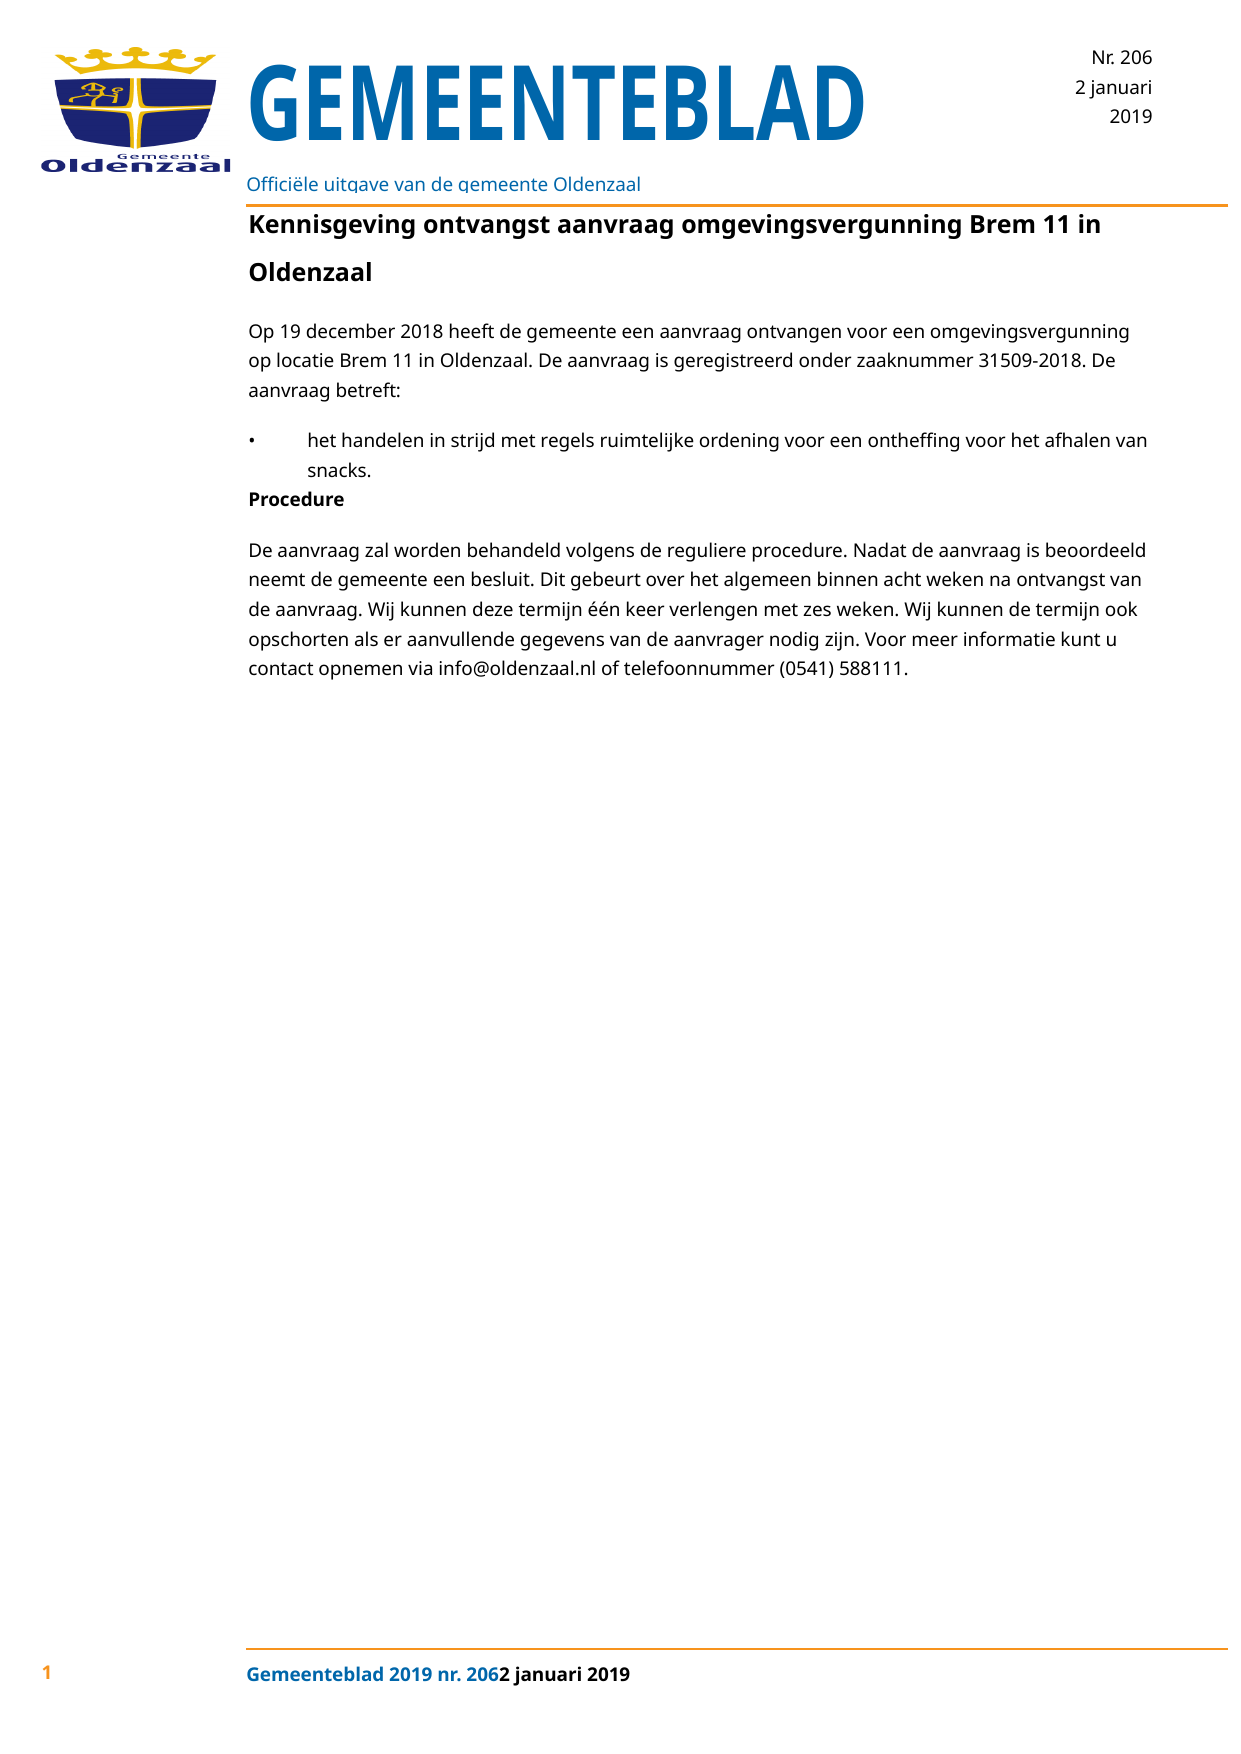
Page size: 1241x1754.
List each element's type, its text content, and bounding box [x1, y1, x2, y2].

text Procedure [248, 487, 1152, 512]
text De aanvraag zal worden behandeld volgens de reguliere procedure. Nadat de aanvraag is beoordeeld neemt de gemeente een besluit. Dit gebeurt over het algemeen binnen acht weken na ontvangst van de aanvraag. Wij kunnen deze termijn één keer verlengen met zes weken. Wij kunnen de termijn ook opschorten als er aanvullende gegevens van de aanvrager nodig zijn. Voor meer informatie kunt u contact opnemen via info@oldenzaal.nl of telefoonnummer (0541) 588111. [248, 537, 1152, 681]
text Op 19 december 2018 heeft de gemeente een aanvraag ontvangen voor een omgevingsvergunning op locatie Brem 11 in Oldenzaal. De aanvraag is geregistreerd onder zaaknummer 31509-2018. De aanvraag betreft: [248, 318, 1152, 403]
text Kennisgeving ontvangst aanvraag omgevingsvergunning Brem 11 in Oldenzaal [248, 207, 1152, 288]
picture [41, 47, 231, 172]
list het handelen in strijd met regels ruimtelijke ordening voor een ontheffing voor het afhalen van snacks. [248, 427, 1152, 483]
